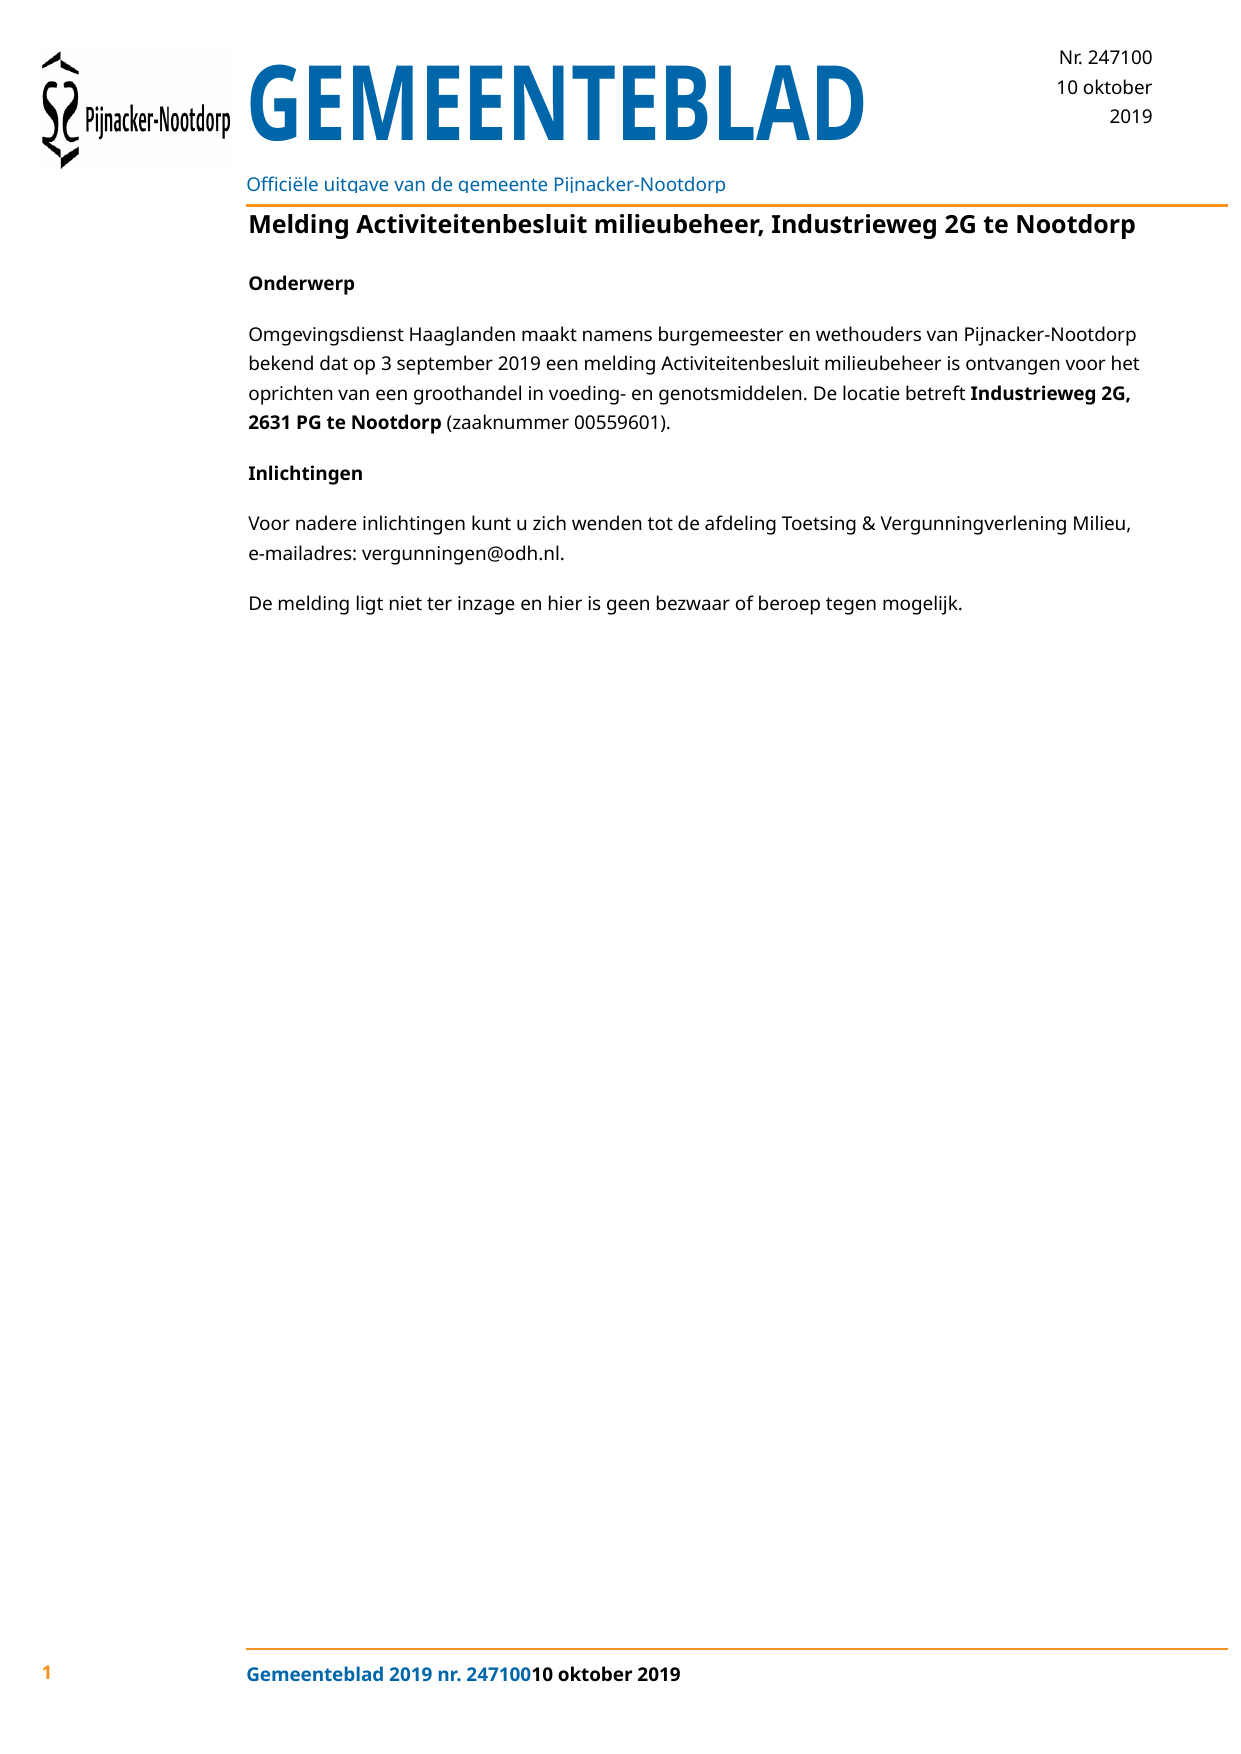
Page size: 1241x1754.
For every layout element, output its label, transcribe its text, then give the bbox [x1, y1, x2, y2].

text Onderwerp [248, 270, 1152, 296]
text Melding Activiteitenbesluit milieubeheer, Industrieweg 2G te Nootdorp [248, 207, 1152, 241]
text Omgevingsdienst Haaglanden maakt namens burgemeester en wethouders van Pijnacker-Nootdorp bekend dat op 3 september 2019 een melding Activiteitenbesluit milieubeheer is ontvangen voor het oprichten van een groothandel in voeding- en genotsmiddelen. De locatie betreft Industrieweg 2G, 2631 PG te Nootdorp (zaaknummer 00559601). [248, 321, 1152, 435]
text Voor nadere inlichtingen kunt u zich wenden tot de afdeling Toetsing & Vergunningverlening Milieu, e-mailadres: vergunningen@odh.nl. [248, 510, 1152, 566]
text Inlichtingen [248, 460, 1152, 486]
picture [41, 47, 231, 172]
text De melding ligt niet ter inzage en hier is geen bezwaar of beroep tegen mogelijk. [248, 590, 1152, 616]
